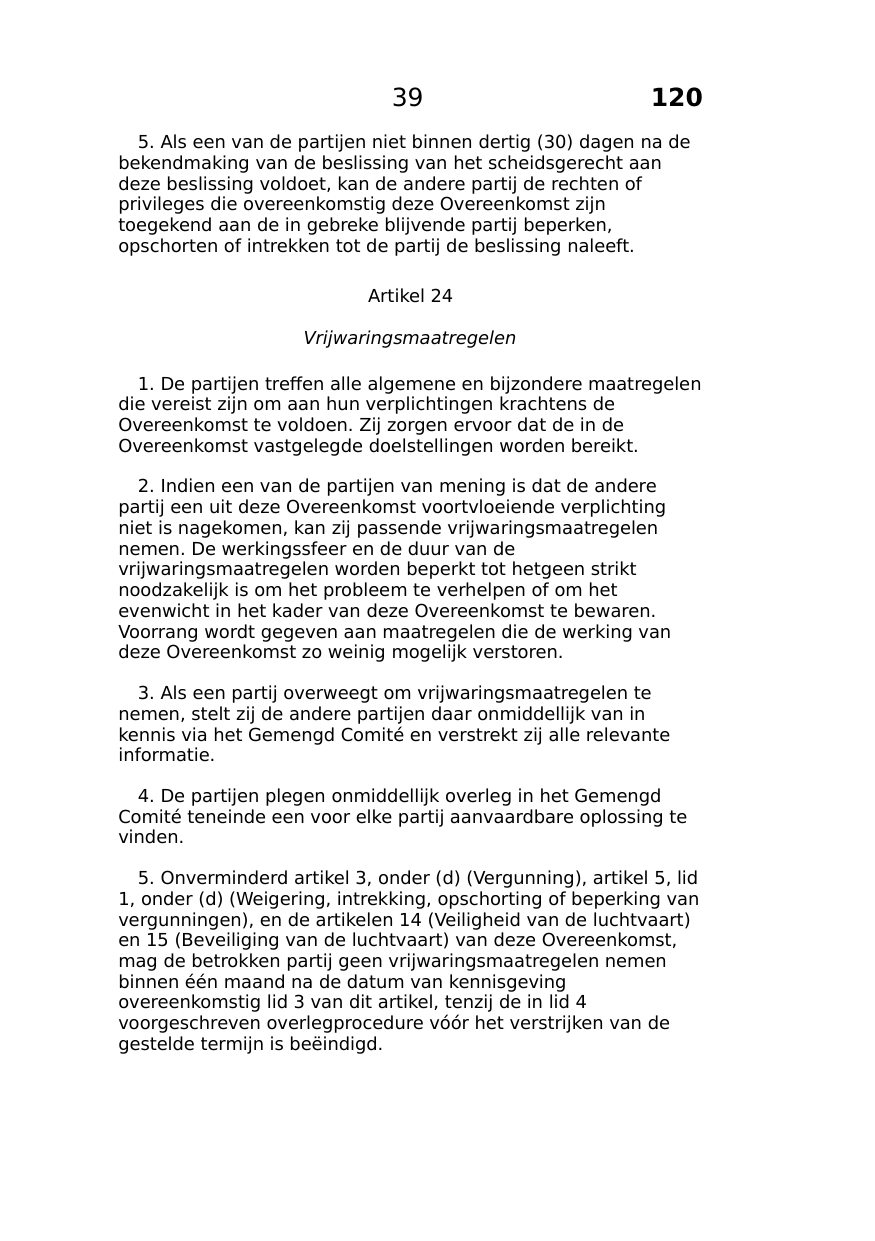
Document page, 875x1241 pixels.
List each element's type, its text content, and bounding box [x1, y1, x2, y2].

text 5. Onverminderd artikel 3, onder (d) (Vergunning), artikel 5, lid 1, onder (d) (Weigering, intrekking, opschorting of beperking van vergunningen), en de artikelen 14 (Veiligheid van de luchtvaart) en 15 (Beveiliging van de luchtvaart) van deze Overeenkomst, mag de betrokken partij geen vrijwaringsmaatregelen nemen binnen één maand na de datum van kennisgeving overeenkomstig lid 3 van dit artikel, tenzij de in lid 4 voorgeschreven overlegprocedure vóór het verstrijken van de gestelde termijn is beëindigd. [118, 868, 703, 1054]
text 3. Als een partij overweegt om vrijwaringsmaatregelen te nemen, stelt zij de andere partijen daar onmiddellijk van in kennis via het Gemengd Comité en verstrekt zij alle relevante informatie. [118, 683, 703, 766]
subtitle Artikel 24 Vrijwaringsmaatregelen [118, 286, 703, 348]
text 5. Als een van de partijen niet binnen dertig (30) dagen na de bekendmaking van de beslissing van het scheidsgerecht aan deze beslissing voldoet, kan de andere partij de rechten of privileges die overeenkomstig deze Overeenkomst zijn toegekend aan de in gebreke blijvende partij beperken, opschorten of intrekken tot de partij de beslissing naleeft. [118, 132, 703, 256]
text 2. Indien een van de partijen van mening is dat de andere partij een uit deze Overeenkomst voortvloeiende verplichting niet is nagekomen, kan zij passende vrijwaringsmaatregelen nemen. De werkingssfeer en de duur van de vrijwaringsmaatregelen worden beperkt tot hetgeen strikt noodzakelijk is om het probleem te verhelpen of om het evenwicht in het kader van deze Overeenkomst te bewaren. Voorrang wordt gegeven aan maatregelen die de werking van deze Overeenkomst zo weinig mogelijk verstoren. [118, 476, 703, 663]
text 1. De partijen treffen alle algemene en bijzondere maatregelen die vereist zijn om aan hun verplichtingen krachtens de Overeenkomst te voldoen. Zij zorgen ervoor dat de in de Overeenkomst vastgelegde doelstellingen worden bereikt. [118, 373, 703, 456]
text 4. De partijen plegen onmiddellijk overleg in het Gemengd Comité teneinde een voor elke partij aanvaardbare oplossing te vinden. [118, 786, 703, 848]
